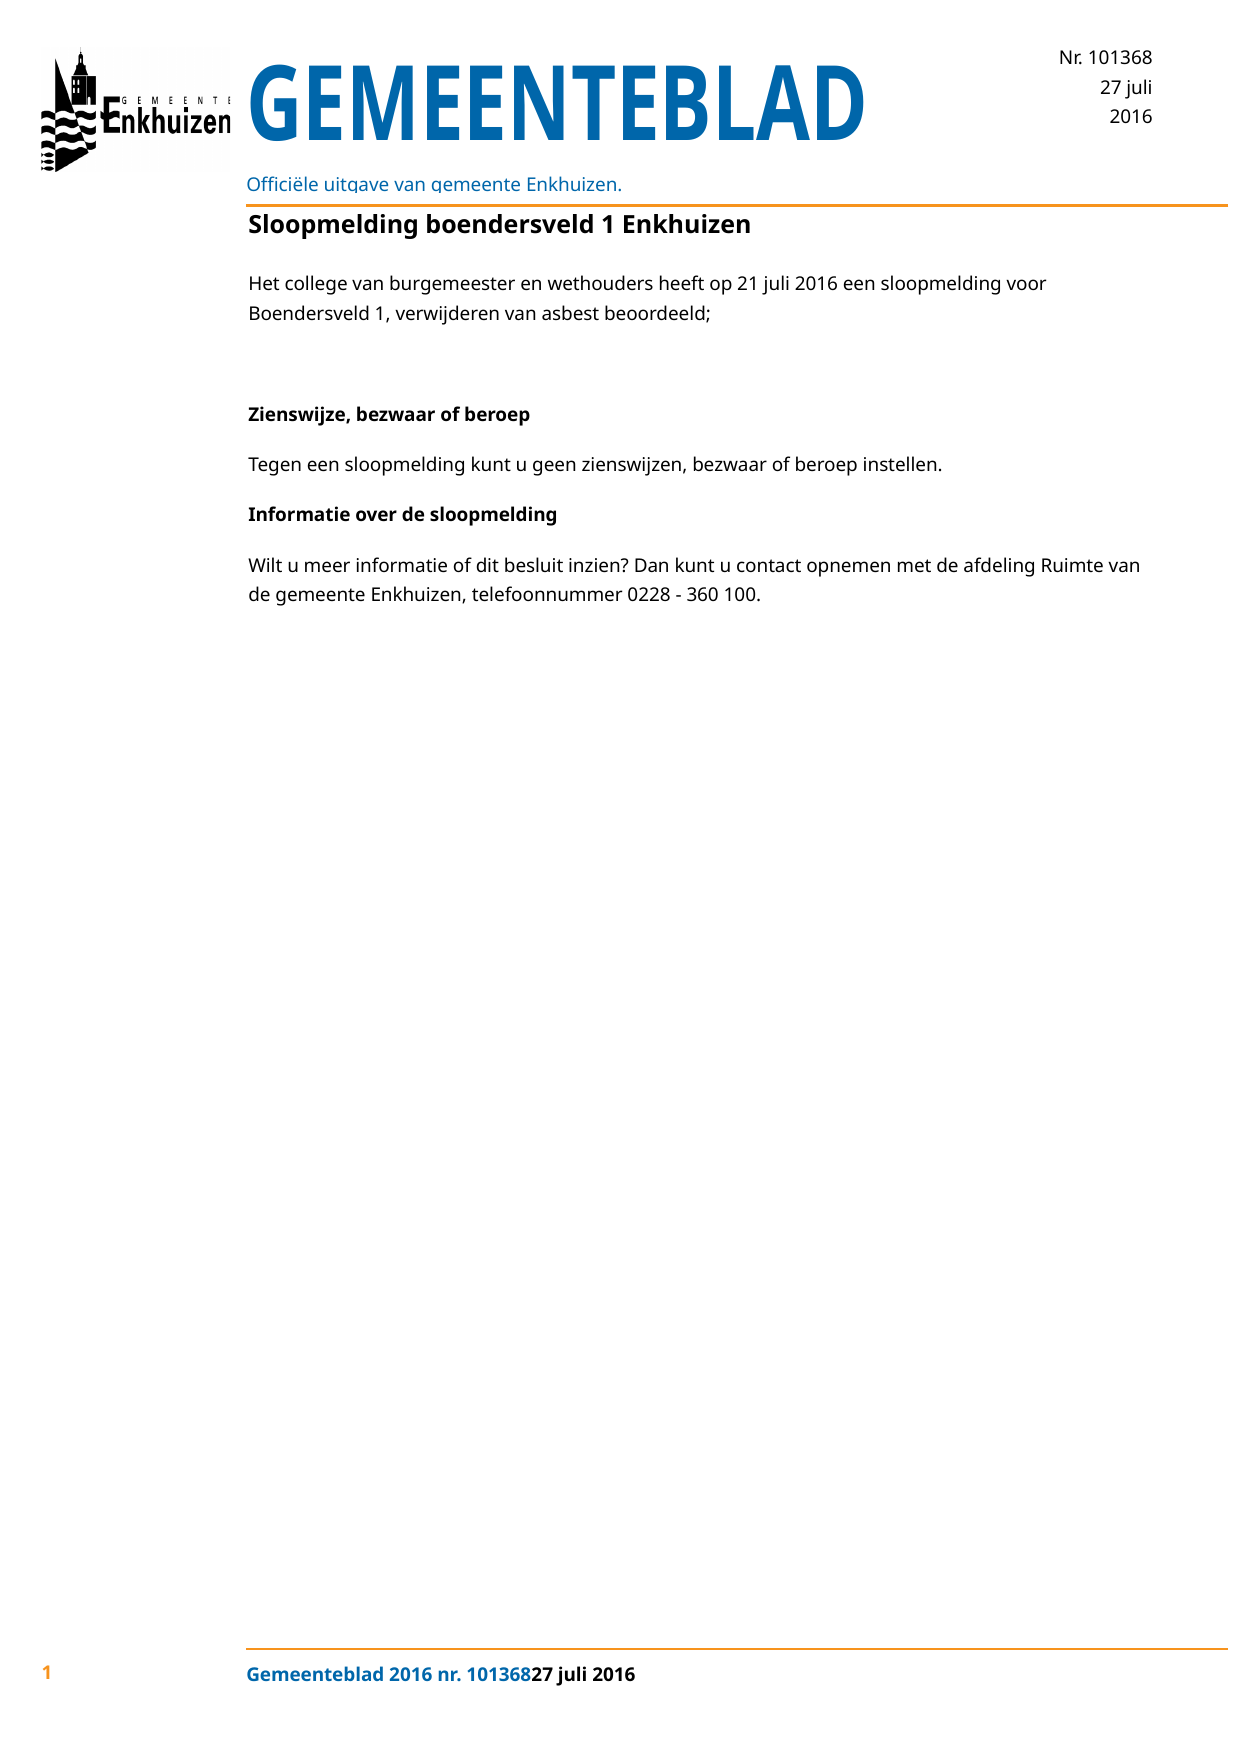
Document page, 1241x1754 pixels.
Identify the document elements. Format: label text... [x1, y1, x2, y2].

text Zienswijze, bezwaar of beroep [248, 401, 1152, 426]
text Het college van burgemeester en wethouders heeft op 21 juli 2016 een sloopmelding voor Boendersveld 1, verwijderen van asbest beoordeeld; [248, 270, 1152, 326]
picture [41, 47, 231, 172]
text Wilt u meer informatie of dit besluit inzien? Dan kunt u contact opnemen met de afdeling Ruimte van de gemeente Enkhuizen, telefoonnummer 0228 - 360 100. [248, 552, 1152, 607]
text Tegen een sloopmelding kunt u geen zienswijzen, bezwaar of beroep instellen. [248, 451, 1152, 477]
text Sloopmelding boendersveld 1 Enkhuizen [248, 207, 1152, 241]
text Informatie over de sloopmelding [248, 502, 1152, 527]
